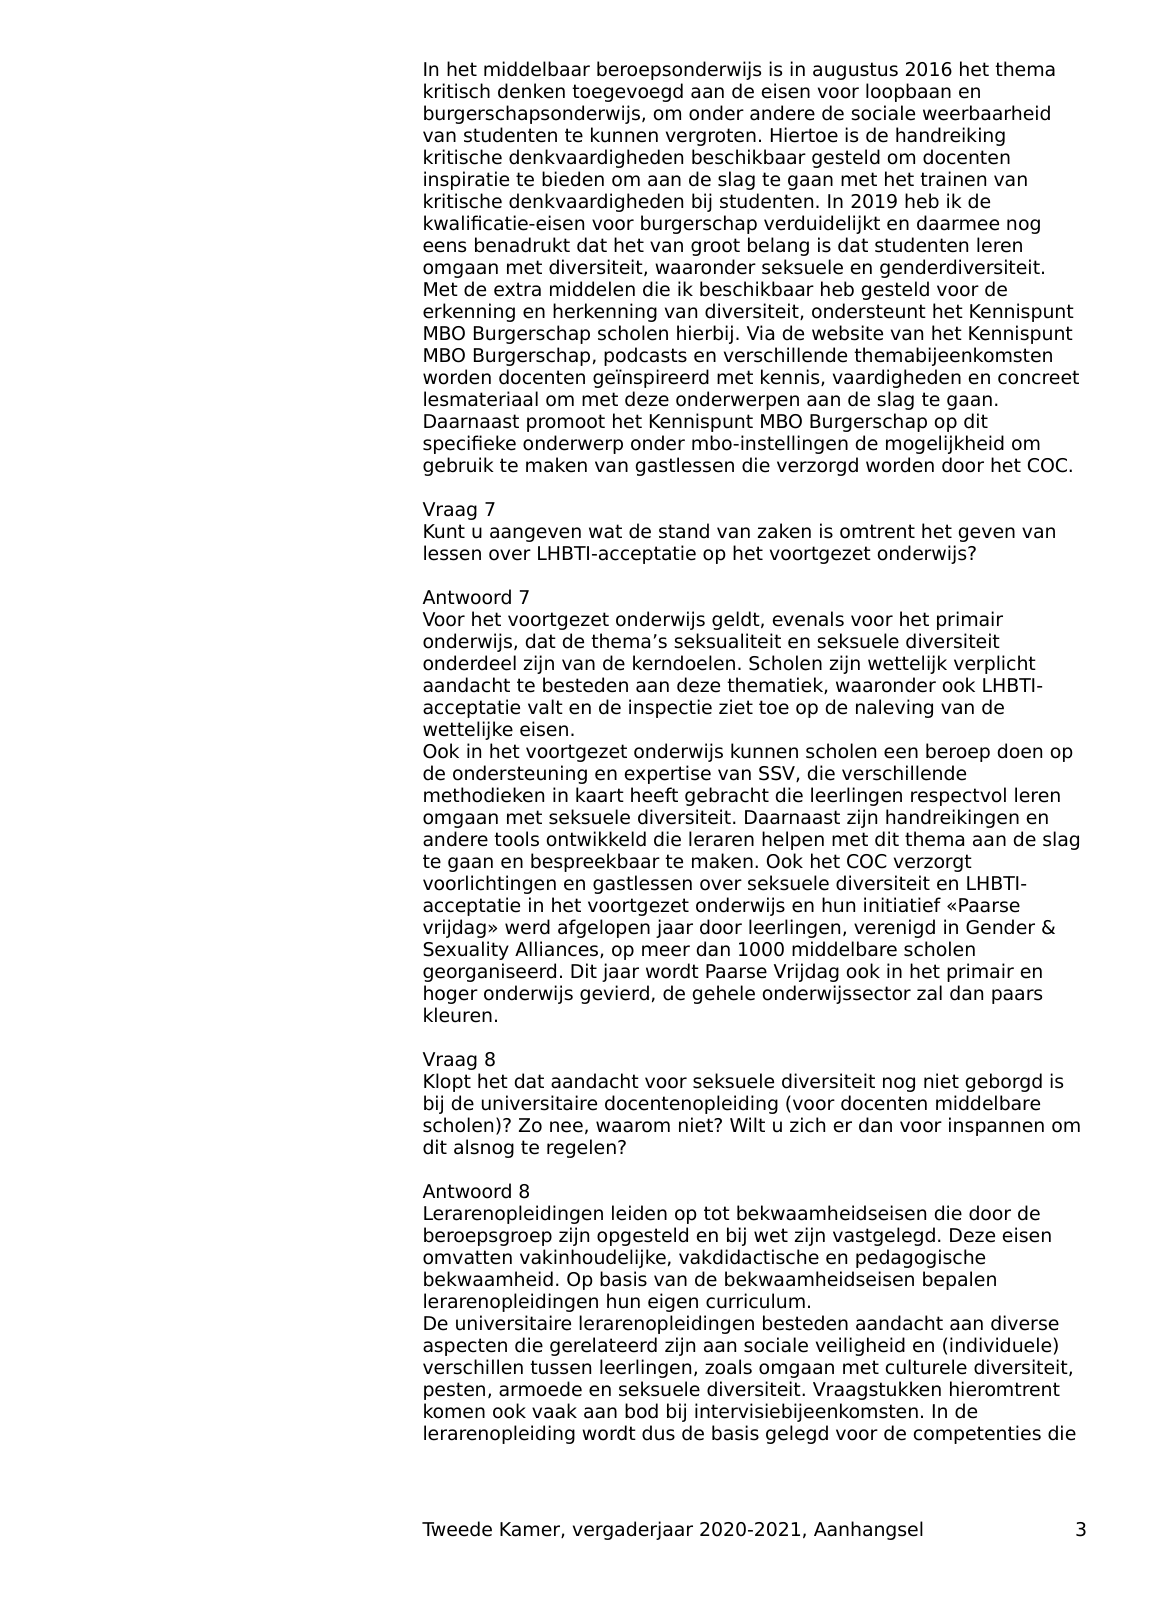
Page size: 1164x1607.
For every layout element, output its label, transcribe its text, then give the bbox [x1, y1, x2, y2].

text Vraag 7 [422, 499, 1087, 521]
text Kunt u aangeven wat de stand van zaken is omtrent het geven van lessen over LHBTI-acceptatie op het voortgezet onderwijs? [422, 521, 1087, 565]
text Klopt het dat aandacht voor seksuele diversiteit nog niet geborgd is bij de universitaire docentenopleiding (voor docenten middelbare scholen)? Zo nee, waarom niet? Wilt u zich er dan voor inspannen om dit alsnog te regelen? [422, 1071, 1087, 1159]
text Ook in het voortgezet onderwijs kunnen scholen een beroep doen op de ondersteuning en expertise van SSV, die verschillende methodieken in kaart heeft gebracht die leerlingen respectvol leren omgaan met seksuele diversiteit. Daarnaast zijn handreikingen en andere tools ontwikkeld die leraren helpen met dit thema aan de slag te gaan en bespreekbaar te maken. Ook het COC verzorgt voorlichtingen en gastlessen over seksuele diversiteit en LHBTI-acceptatie in het voortgezet onderwijs en hun initiatief «Paarse vrijdag» werd afgelopen jaar door leerlingen, verenigd in Gender & Sexuality Alliances, op meer dan 1000 middelbare scholen georganiseerd. Dit jaar wordt Paarse Vrijdag ook in het primair en hoger onderwijs gevierd, de gehele onderwijssector zal dan paars kleuren. [422, 741, 1087, 1027]
text Antwoord 7 [422, 587, 1087, 609]
text Lerarenopleidingen leiden op tot bekwaamheidseisen die door de beroepsgroep zijn opgesteld en bij wet zijn vastgelegd. Deze eisen omvatten vakinhoudelijke, vakdidactische en pedagogische bekwaamheid. Op basis van de bekwaamheidseisen bepalen lerarenopleidingen hun eigen curriculum. [422, 1203, 1087, 1313]
text Voor het voortgezet onderwijs geldt, evenals voor het primair onderwijs, dat de thema’s seksualiteit en seksuele diversiteit onderdeel zijn van de kerndoelen. Scholen zijn wettelijk verplicht aandacht te besteden aan deze thematiek, waaronder ook LHBTI-acceptatie valt en de inspectie ziet toe op de naleving van de wettelijke eisen. [422, 609, 1087, 741]
text In het middelbaar beroepsonderwijs is in augustus 2016 het thema kritisch denken toegevoegd aan de eisen voor loopbaan en burgerschapsonderwijs, om onder andere de sociale weerbaarheid van studenten te kunnen vergroten. Hiertoe is de handreiking kritische denkvaardigheden beschikbaar gesteld om docenten inspiratie te bieden om aan de slag te gaan met het trainen van kritische denkvaardigheden bij studenten. In 2019 heb ik de kwalificatie-eisen voor burgerschap verduidelijkt en daarmee nog eens benadrukt dat het van groot belang is dat studenten leren omgaan met diversiteit, waaronder seksuele en genderdiversiteit. Met de extra middelen die ik beschikbaar heb gesteld voor de erkenning en herkenning van diversiteit, ondersteunt het Kennispunt MBO Burgerschap scholen hierbij. Via de website van het Kennispunt MBO Burgerschap, podcasts en verschillende themabijeenkomsten worden docenten geïnspireerd met kennis, vaardigheden en concreet lesmateriaal om met deze onderwerpen aan de slag te gaan. Daarnaast promoot het Kennispunt MBO Burgerschap op dit specifieke onderwerp onder mbo-instellingen de mogelijkheid om gebruik te maken van gastlessen die verzorgd worden door het COC. [422, 59, 1087, 477]
text Antwoord 8 [422, 1181, 1087, 1203]
text De universitaire lerarenopleidingen besteden aandacht aan diverse aspecten die gerelateerd zijn aan sociale veiligheid en (individuele) verschillen tussen leerlingen, zoals omgaan met culturele diversiteit, pesten, armoede en seksuele diversiteit. Vraagstukken hieromtrent komen ook vaak aan bod bij intervisiebijeenkomsten. In de lerarenopleiding wordt dus de basis gelegd voor de competenties die [422, 1313, 1087, 1444]
text Vraag 8 [422, 1049, 1087, 1071]
